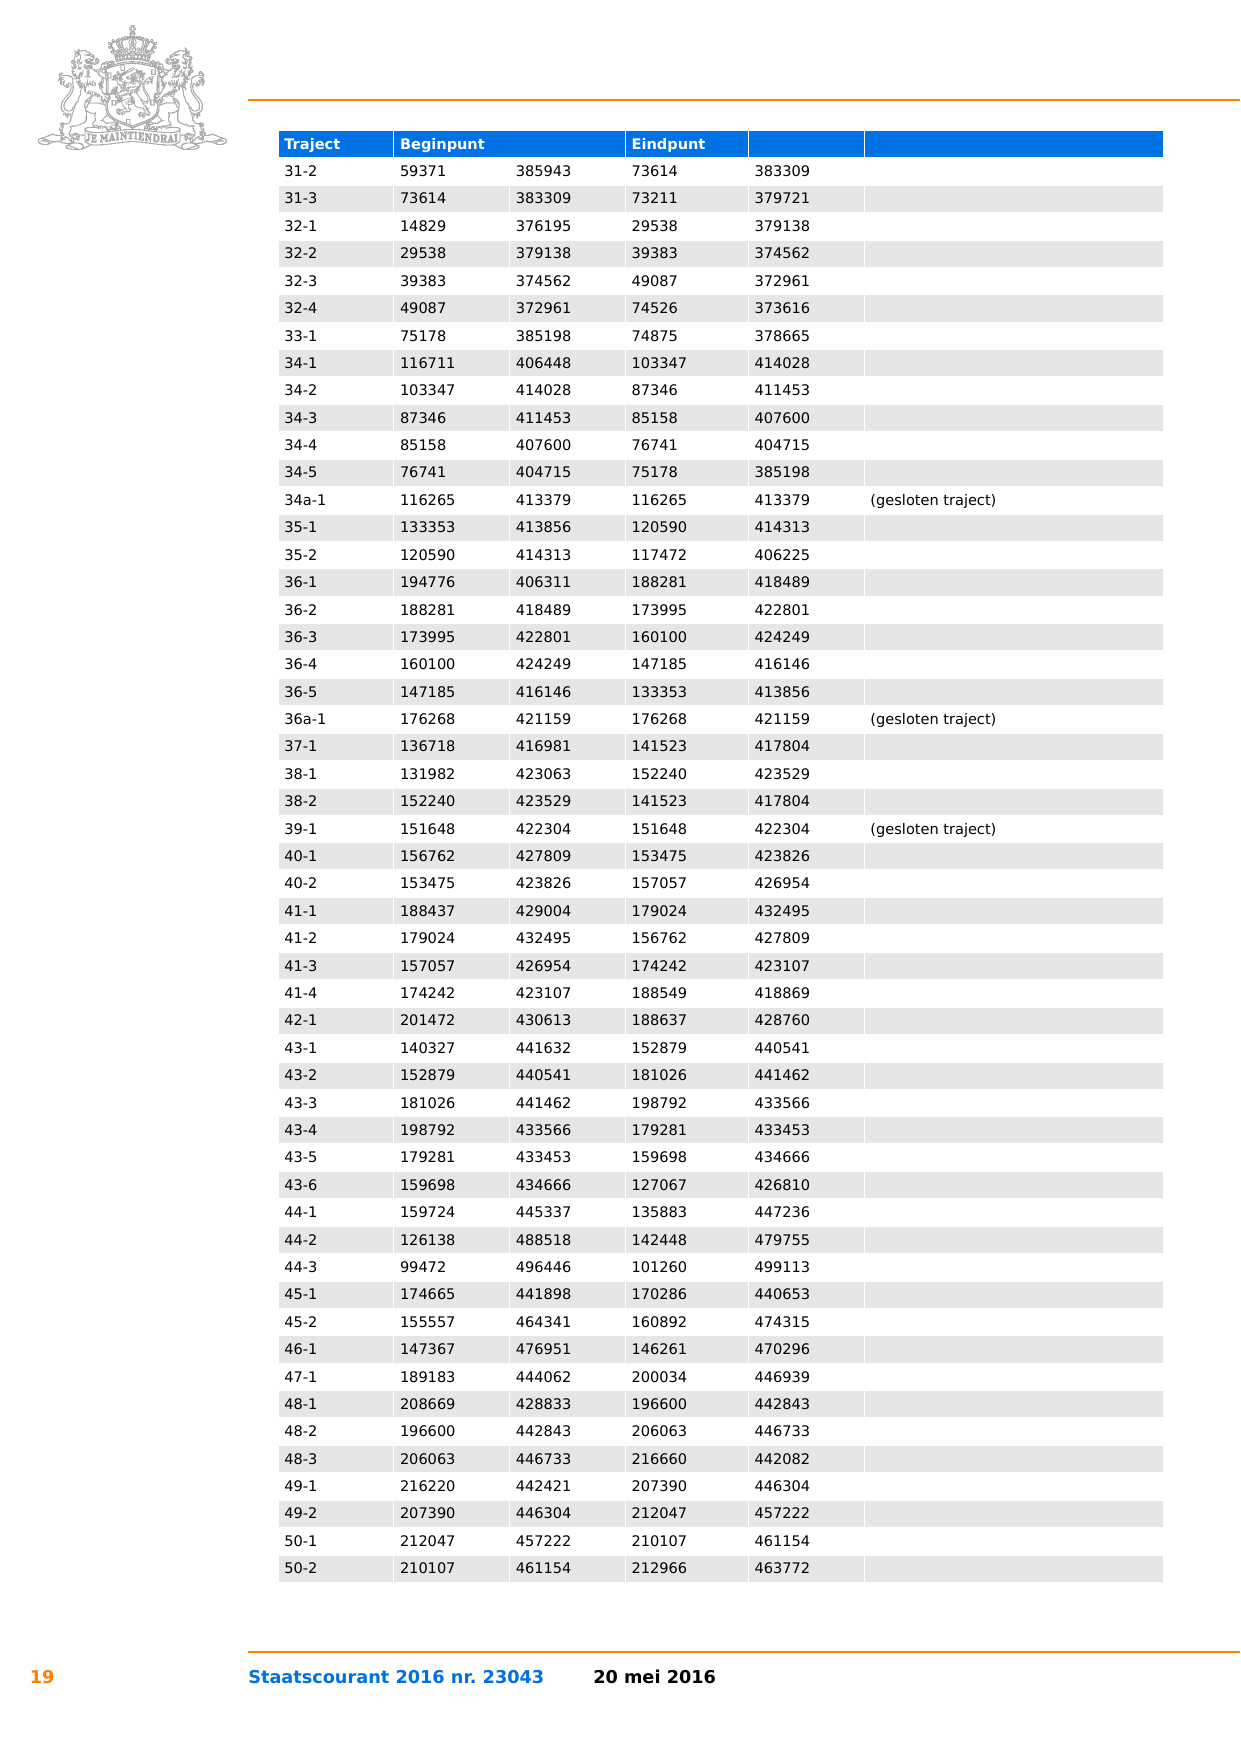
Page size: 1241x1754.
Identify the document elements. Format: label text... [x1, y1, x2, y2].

table_cell 157057 [394, 953, 509, 979]
table_cell 406225 [749, 542, 864, 568]
table_cell [865, 925, 1163, 952]
table_cell 176268 [626, 706, 748, 733]
table_cell 212047 [626, 1501, 748, 1527]
table_cell 42-1 [279, 1008, 393, 1034]
table_cell 87346 [394, 405, 509, 431]
table_cell [865, 651, 1163, 678]
table_cell 159698 [626, 1145, 748, 1171]
table_cell 373616 [749, 295, 864, 322]
table_cell 43-1 [279, 1035, 393, 1061]
table_cell 36a-1 [279, 706, 393, 733]
table_cell 146261 [626, 1336, 748, 1363]
table_cell 418869 [749, 980, 864, 1007]
table_cell 188549 [626, 980, 748, 1007]
table_cell 379138 [510, 241, 625, 267]
table_cell [865, 1501, 1163, 1527]
table_cell 479755 [749, 1227, 864, 1253]
table_cell 424249 [749, 624, 864, 650]
table_cell 427809 [749, 925, 864, 952]
table_cell 41-4 [279, 980, 393, 1007]
table_cell 39383 [394, 268, 509, 294]
table_cell 206063 [626, 1419, 748, 1445]
table_cell 404715 [510, 460, 625, 486]
table_cell 152879 [394, 1063, 509, 1089]
table_cell 50-2 [279, 1556, 393, 1582]
table_cell 379721 [749, 186, 864, 212]
table_cell 429004 [510, 898, 625, 924]
table_cell [865, 624, 1163, 650]
table_cell 73211 [626, 186, 748, 212]
table_cell [865, 1090, 1163, 1116]
table_cell 210107 [394, 1556, 509, 1582]
table_cell 416146 [749, 651, 864, 678]
table_cell 36-5 [279, 679, 393, 705]
table_cell 428760 [749, 1008, 864, 1034]
table_cell 35-2 [279, 542, 393, 568]
table_cell [865, 295, 1163, 322]
table_cell 36-3 [279, 624, 393, 650]
table_cell 32-4 [279, 295, 393, 322]
table_cell 140327 [394, 1035, 509, 1061]
table_cell 423529 [510, 789, 625, 815]
table_cell 133353 [626, 679, 748, 705]
table_cell 76741 [394, 460, 509, 486]
table_cell 73614 [394, 186, 509, 212]
table_cell [865, 953, 1163, 979]
table_cell 181026 [626, 1063, 748, 1089]
table_cell [865, 1336, 1163, 1363]
table_cell [865, 1035, 1163, 1061]
table_cell 36-4 [279, 651, 393, 678]
table_cell 207390 [394, 1501, 509, 1527]
table_cell 44-1 [279, 1199, 393, 1226]
table_cell 212966 [626, 1556, 748, 1582]
table_cell 135883 [626, 1199, 748, 1226]
table_cell 43-5 [279, 1145, 393, 1171]
table_cell 151648 [394, 816, 509, 842]
table_cell [865, 843, 1163, 869]
table_cell 421159 [749, 706, 864, 733]
table_cell 116711 [394, 350, 509, 376]
table_cell 404715 [749, 432, 864, 459]
table_cell 120590 [394, 542, 509, 568]
table_cell 141523 [626, 789, 748, 815]
table_cell 76741 [626, 432, 748, 459]
table_cell 433453 [749, 1117, 864, 1143]
table_cell 40-1 [279, 843, 393, 869]
table_cell 160100 [626, 624, 748, 650]
table_cell 422801 [510, 624, 625, 650]
table_cell [865, 213, 1163, 239]
table_cell 147367 [394, 1336, 509, 1363]
table_cell 43-3 [279, 1090, 393, 1116]
table_cell 160100 [394, 651, 509, 678]
table_cell 216220 [394, 1473, 509, 1500]
table_cell 414028 [510, 378, 625, 404]
table_cell 427809 [510, 843, 625, 869]
table_cell 406311 [510, 569, 625, 596]
table_cell (gesloten traject) [865, 816, 1163, 842]
table_cell [865, 268, 1163, 294]
table_cell 441462 [749, 1063, 864, 1089]
table_cell 47-1 [279, 1364, 393, 1390]
table_cell [865, 1528, 1163, 1554]
table_cell 417804 [749, 734, 864, 760]
table_cell 32-1 [279, 213, 393, 239]
table_cell [865, 569, 1163, 596]
table_cell 422801 [749, 597, 864, 623]
table_cell 173995 [626, 597, 748, 623]
table_cell 198792 [626, 1090, 748, 1116]
table_cell [865, 1309, 1163, 1335]
table_cell 34-2 [279, 378, 393, 404]
table_cell [865, 734, 1163, 760]
table_cell (gesloten traject) [865, 706, 1163, 733]
table_cell 179281 [394, 1145, 509, 1171]
table_cell 463772 [749, 1556, 864, 1582]
table_header [865, 131, 1163, 157]
table_cell 441462 [510, 1090, 625, 1116]
table_cell 383309 [749, 158, 864, 185]
table_cell 476951 [510, 1336, 625, 1363]
table_header [749, 131, 864, 157]
table_cell 440653 [749, 1282, 864, 1308]
table_cell 152240 [394, 789, 509, 815]
table_cell 147185 [626, 651, 748, 678]
table_cell [865, 789, 1163, 815]
table_cell 33-1 [279, 323, 393, 349]
table_cell [865, 761, 1163, 787]
table_cell [865, 1282, 1163, 1308]
table_cell 174242 [626, 953, 748, 979]
table_cell 75178 [626, 460, 748, 486]
table_cell [865, 980, 1163, 1007]
table_cell 434666 [510, 1172, 625, 1198]
table_cell 441632 [510, 1035, 625, 1061]
table_cell [865, 1473, 1163, 1500]
table_cell 188437 [394, 898, 509, 924]
table_cell 414313 [510, 542, 625, 568]
table_cell 152240 [626, 761, 748, 787]
table_cell [865, 515, 1163, 541]
table_cell 434666 [749, 1145, 864, 1171]
table_cell [865, 1254, 1163, 1281]
table_cell 444062 [510, 1364, 625, 1390]
table_cell 159698 [394, 1172, 509, 1198]
table_cell 432495 [749, 898, 864, 924]
table_cell 179024 [626, 898, 748, 924]
table_cell 407600 [749, 405, 864, 431]
table_cell 433566 [510, 1117, 625, 1143]
table_cell [865, 1063, 1163, 1089]
table_cell 414313 [749, 515, 864, 541]
table_cell 201472 [394, 1008, 509, 1034]
table_cell 374562 [749, 241, 864, 267]
table_cell [865, 350, 1163, 376]
table_cell 426954 [510, 953, 625, 979]
table_cell 212047 [394, 1528, 509, 1554]
table_cell [865, 1556, 1163, 1582]
table_cell 372961 [749, 268, 864, 294]
table_cell 424249 [510, 651, 625, 678]
table_cell 418489 [510, 597, 625, 623]
table_cell 422304 [510, 816, 625, 842]
table_cell 423826 [510, 871, 625, 897]
table_cell [865, 542, 1163, 568]
table_cell 170286 [626, 1282, 748, 1308]
table_cell [865, 158, 1163, 185]
table_cell 36-2 [279, 597, 393, 623]
table_cell 40-2 [279, 871, 393, 897]
table_cell 151648 [626, 816, 748, 842]
table_cell 75178 [394, 323, 509, 349]
table_cell 85158 [394, 432, 509, 459]
table_cell 423529 [749, 761, 864, 787]
table_cell 142448 [626, 1227, 748, 1253]
table_cell 103347 [626, 350, 748, 376]
table_cell 35-1 [279, 515, 393, 541]
table_cell 423107 [510, 980, 625, 1007]
table_cell 416981 [510, 734, 625, 760]
table_cell 159724 [394, 1199, 509, 1226]
table_cell 413856 [510, 515, 625, 541]
table_cell 385943 [510, 158, 625, 185]
table_cell 34a-1 [279, 487, 393, 513]
table_cell [865, 1172, 1163, 1198]
table_cell 131982 [394, 761, 509, 787]
table_cell 41-2 [279, 925, 393, 952]
table_cell 442421 [510, 1473, 625, 1500]
table_cell 426810 [749, 1172, 864, 1198]
table_cell 411453 [749, 378, 864, 404]
table_cell 188637 [626, 1008, 748, 1034]
table_cell 422304 [749, 816, 864, 842]
table_cell 442843 [510, 1419, 625, 1445]
table_cell 126138 [394, 1227, 509, 1253]
table_cell 461154 [749, 1528, 864, 1554]
table_cell 156762 [626, 925, 748, 952]
table_cell 103347 [394, 378, 509, 404]
table_cell 41-3 [279, 953, 393, 979]
table_cell [865, 1117, 1163, 1143]
table_cell 39-1 [279, 816, 393, 842]
table_cell 34-1 [279, 350, 393, 376]
table_cell 499113 [749, 1254, 864, 1281]
table_cell 413379 [749, 487, 864, 513]
table_cell 44-2 [279, 1227, 393, 1253]
table_cell 49087 [394, 295, 509, 322]
table_cell 206063 [394, 1446, 509, 1472]
table_cell 32-3 [279, 268, 393, 294]
table_cell 87346 [626, 378, 748, 404]
table_cell 200034 [626, 1364, 748, 1390]
table_cell [865, 1446, 1163, 1472]
table_cell 423063 [510, 761, 625, 787]
table_cell 428833 [510, 1391, 625, 1417]
table_cell 116265 [394, 487, 509, 513]
table_cell 39383 [626, 241, 748, 267]
table_cell 152879 [626, 1035, 748, 1061]
table_cell 179281 [626, 1117, 748, 1143]
table_cell [865, 405, 1163, 431]
table_cell 41-1 [279, 898, 393, 924]
table_cell 48-2 [279, 1419, 393, 1445]
table_cell 99472 [394, 1254, 509, 1281]
table_cell 198792 [394, 1117, 509, 1143]
table_cell 426954 [749, 871, 864, 897]
table_cell [865, 1419, 1163, 1445]
table_cell [865, 898, 1163, 924]
table_cell 446733 [510, 1446, 625, 1472]
table_cell [865, 679, 1163, 705]
table_cell 46-1 [279, 1336, 393, 1363]
table_cell 457222 [749, 1501, 864, 1527]
picture [38, 25, 227, 150]
table_cell 416146 [510, 679, 625, 705]
table_cell 446733 [749, 1419, 864, 1445]
table_cell 430613 [510, 1008, 625, 1034]
table_cell [865, 871, 1163, 897]
table_cell 423107 [749, 953, 864, 979]
table_cell [865, 597, 1163, 623]
table_cell [865, 323, 1163, 349]
table_cell 379138 [749, 213, 864, 239]
table_cell 414028 [749, 350, 864, 376]
table_cell 189183 [394, 1364, 509, 1390]
table_cell [865, 378, 1163, 404]
table_cell 385198 [510, 323, 625, 349]
table_cell 116265 [626, 487, 748, 513]
table_cell 461154 [510, 1556, 625, 1582]
table_cell 457222 [510, 1528, 625, 1554]
table_cell 50-1 [279, 1528, 393, 1554]
table_cell 155557 [394, 1309, 509, 1335]
table_cell 38-1 [279, 761, 393, 787]
table_cell 208669 [394, 1391, 509, 1417]
table_cell 153475 [626, 843, 748, 869]
table_cell 188281 [626, 569, 748, 596]
table_cell 36-1 [279, 569, 393, 596]
table_cell 34-5 [279, 460, 393, 486]
table_header Traject [279, 131, 393, 157]
table_cell 136718 [394, 734, 509, 760]
table_cell 432495 [510, 925, 625, 952]
table_cell 423826 [749, 843, 864, 869]
table_cell 85158 [626, 405, 748, 431]
table_cell 160892 [626, 1309, 748, 1335]
table_cell 406448 [510, 350, 625, 376]
table_cell 376195 [510, 213, 625, 239]
table_cell 442082 [749, 1446, 864, 1472]
table_cell 207390 [626, 1473, 748, 1500]
table_cell 14829 [394, 213, 509, 239]
table_cell 45-2 [279, 1309, 393, 1335]
table_cell 74875 [626, 323, 748, 349]
table_cell 188281 [394, 597, 509, 623]
table_cell [865, 460, 1163, 486]
table_cell 120590 [626, 515, 748, 541]
table_cell 383309 [510, 186, 625, 212]
table_cell 440541 [749, 1035, 864, 1061]
table_cell 133353 [394, 515, 509, 541]
table_cell 74526 [626, 295, 748, 322]
table_cell [865, 1364, 1163, 1390]
table_cell 446939 [749, 1364, 864, 1390]
table_cell 101260 [626, 1254, 748, 1281]
table_cell 446304 [510, 1501, 625, 1527]
table_cell [865, 1008, 1163, 1034]
table_cell 141523 [626, 734, 748, 760]
table_cell 374562 [510, 268, 625, 294]
table_cell 196600 [394, 1419, 509, 1445]
table_cell 433453 [510, 1145, 625, 1171]
table_cell 417804 [749, 789, 864, 815]
table_cell 421159 [510, 706, 625, 733]
table_cell [865, 1199, 1163, 1226]
table_cell 157057 [626, 871, 748, 897]
table_cell [865, 432, 1163, 459]
table_cell 173995 [394, 624, 509, 650]
table_cell 496446 [510, 1254, 625, 1281]
table_cell 29538 [626, 213, 748, 239]
table_cell 29538 [394, 241, 509, 267]
table_cell 43-2 [279, 1063, 393, 1089]
table_cell 464341 [510, 1309, 625, 1335]
table_cell 43-6 [279, 1172, 393, 1198]
table_cell 418489 [749, 569, 864, 596]
table_cell 411453 [510, 405, 625, 431]
table_cell 37-1 [279, 734, 393, 760]
table_cell (gesloten traject) [865, 487, 1163, 513]
table_cell 407600 [510, 432, 625, 459]
table_cell [865, 1145, 1163, 1171]
table_cell 48-1 [279, 1391, 393, 1417]
table_cell [865, 1391, 1163, 1417]
table_cell 179024 [394, 925, 509, 952]
table_cell 156762 [394, 843, 509, 869]
table_cell 181026 [394, 1090, 509, 1116]
table_cell 127067 [626, 1172, 748, 1198]
table_cell 117472 [626, 542, 748, 568]
table_cell 433566 [749, 1090, 864, 1116]
table_cell 446304 [749, 1473, 864, 1500]
table_cell 474315 [749, 1309, 864, 1335]
table_cell 488518 [510, 1227, 625, 1253]
table_cell 445337 [510, 1199, 625, 1226]
table_cell 31-2 [279, 158, 393, 185]
table_cell 49-1 [279, 1473, 393, 1500]
table_cell [865, 241, 1163, 267]
table_header Beginpunt [394, 131, 625, 157]
table_cell 59371 [394, 158, 509, 185]
table_cell 43-4 [279, 1117, 393, 1143]
table_cell 372961 [510, 295, 625, 322]
table_cell [865, 1227, 1163, 1253]
table_cell 48-3 [279, 1446, 393, 1472]
table_cell 447236 [749, 1199, 864, 1226]
table_cell 385198 [749, 460, 864, 486]
table_cell [865, 186, 1163, 212]
table_cell 174242 [394, 980, 509, 1007]
table_cell 44-3 [279, 1254, 393, 1281]
table_cell 470296 [749, 1336, 864, 1363]
table_cell 442843 [749, 1391, 864, 1417]
table_cell 441898 [510, 1282, 625, 1308]
table_cell 31-3 [279, 186, 393, 212]
table_cell 32-2 [279, 241, 393, 267]
table_cell 413856 [749, 679, 864, 705]
table_cell 34-4 [279, 432, 393, 459]
table_cell 147185 [394, 679, 509, 705]
table_cell 49087 [626, 268, 748, 294]
table_cell 174665 [394, 1282, 509, 1308]
table_cell 378665 [749, 323, 864, 349]
table_cell 45-1 [279, 1282, 393, 1308]
table_cell 176268 [394, 706, 509, 733]
table_cell 153475 [394, 871, 509, 897]
table_cell 194776 [394, 569, 509, 596]
table_cell 413379 [510, 487, 625, 513]
table_cell 73614 [626, 158, 748, 185]
table_cell 49-2 [279, 1501, 393, 1527]
table_cell 216660 [626, 1446, 748, 1472]
table_cell 196600 [626, 1391, 748, 1417]
table_cell 38-2 [279, 789, 393, 815]
table_cell 440541 [510, 1063, 625, 1089]
table_header Eindpunt [626, 131, 748, 157]
table_cell 34-3 [279, 405, 393, 431]
table_cell 210107 [626, 1528, 748, 1554]
